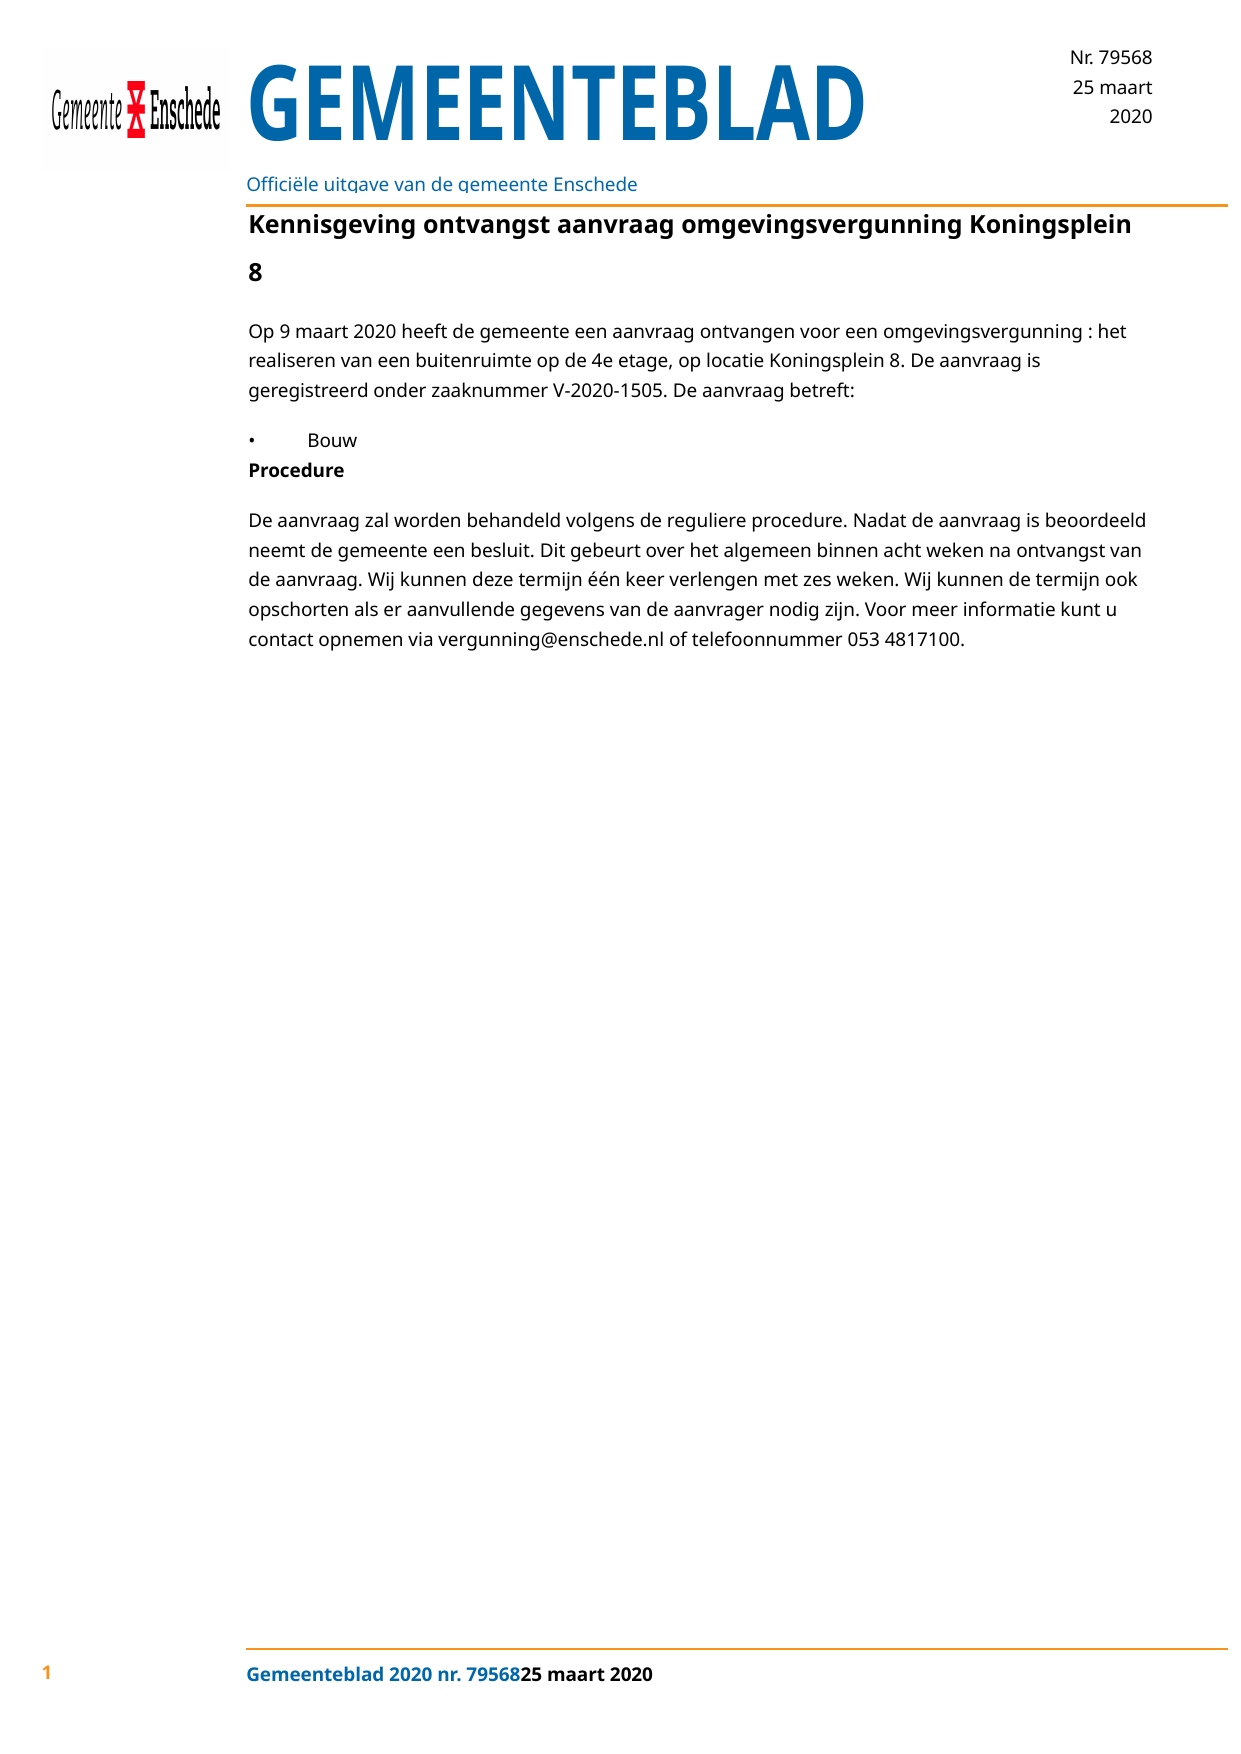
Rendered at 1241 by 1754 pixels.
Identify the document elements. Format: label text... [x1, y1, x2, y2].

text De aanvraag zal worden behandeld volgens de reguliere procedure. Nadat de aanvraag is beoordeeld neemt de gemeente een besluit. Dit gebeurt over het algemeen binnen acht weken na ontvangst van de aanvraag. Wij kunnen deze termijn één keer verlengen met zes weken. Wij kunnen de termijn ook opschorten als er aanvullende gegevens van de aanvrager nodig zijn. Voor meer informatie kunt u contact opnemen via vergunning@enschede.nl of telefoonnummer 053 4817100. [248, 507, 1152, 652]
text Procedure [248, 457, 1152, 483]
picture [41, 47, 231, 172]
text Kennisgeving ontvangst aanvraag omgevingsvergunning Koningsplein 8 [248, 207, 1152, 288]
list Bouw [248, 427, 1152, 453]
text Op 9 maart 2020 heeft de gemeente een aanvraag ontvangen voor een omgevingsvergunning : het realiseren van een buitenruimte op de 4e etage, op locatie Koningsplein 8. De aanvraag is geregistreerd onder zaaknummer V-2020-1505. De aanvraag betreft: [248, 318, 1152, 403]
